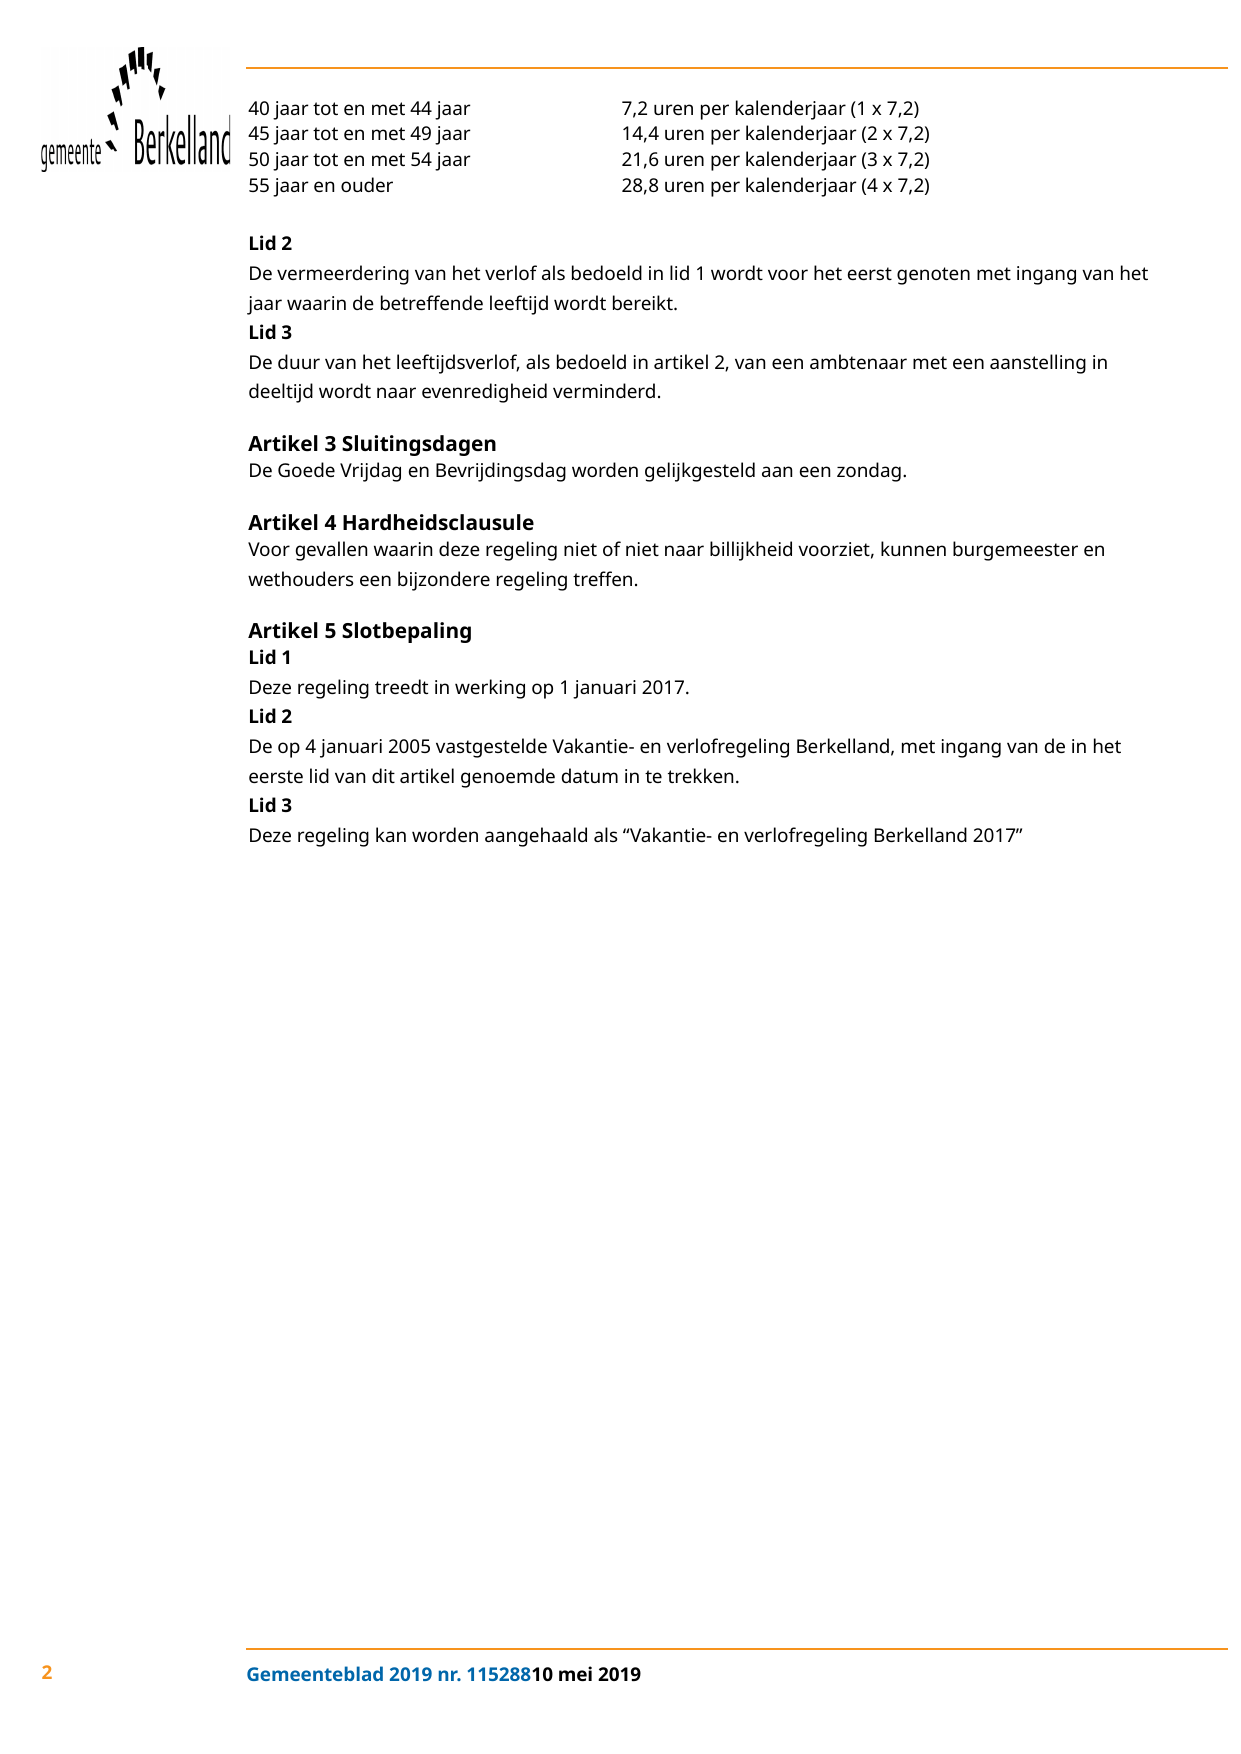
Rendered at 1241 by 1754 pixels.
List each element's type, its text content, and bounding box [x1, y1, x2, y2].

table_cell 7,2 uren per kalenderjaar (1 x 7,2) [621, 95, 1152, 121]
table_cell 55 jaar en ouder [248, 172, 621, 198]
text Deze regeling treedt in werking op 1 januari 2017. [248, 674, 1152, 700]
text Artikel 3 Sluitingsdagen [248, 429, 1152, 457]
text De op 4 januari 2005 vastgestelde Vakantie- en verlofregeling Berkelland, met ingang van de in het eerste lid van dit artikel genoemde datum in te trekken. [248, 733, 1152, 789]
text Lid 2 [248, 231, 1152, 256]
table_cell 28,8 uren per kalenderjaar (4 x 7,2) [621, 172, 1152, 198]
table_cell 40 jaar tot en met 44 jaar [248, 95, 621, 121]
table_cell 50 jaar tot en met 54 jaar [248, 146, 621, 172]
text Voor gevallen waarin deze regeling niet of niet naar billijkheid voorziet, kunnen burgemeester en wethouders een bijzondere regeling treffen. [248, 536, 1152, 591]
text De Goede Vrijdag en Bevrijdingsdag worden gelijkgesteld aan een zondag. [248, 457, 1152, 483]
text Artikel 4 Hardheidsclausule [248, 508, 1152, 536]
picture [41, 47, 231, 172]
text Lid 3 [248, 319, 1152, 345]
text De duur van het leeftijdsverlof, als bedoeld in artikel 2, van een ambtenaar met een aanstelling in deeltijd wordt naar evenredigheid verminderd. [248, 349, 1152, 404]
text Lid 2 [248, 704, 1152, 729]
table_cell 21,6 uren per kalenderjaar (3 x 7,2) [621, 146, 1152, 172]
table_cell 14,4 uren per kalenderjaar (2 x 7,2) [621, 121, 1152, 146]
text Deze regeling kan worden aangehaald als “Vakantie- en verlofregeling Berkelland 2017” [248, 822, 1152, 848]
table_cell 45 jaar tot en met 49 jaar [248, 121, 621, 146]
text Lid 1 [248, 644, 1152, 670]
text De vermeerdering van het verlof als bedoeld in lid 1 wordt voor het eerst genoten met ingang van het jaar waarin de betreffende leeftijd wordt bereikt. [248, 260, 1152, 315]
text Artikel 5 Slotbepaling [248, 616, 1152, 644]
text Lid 3 [248, 792, 1152, 818]
